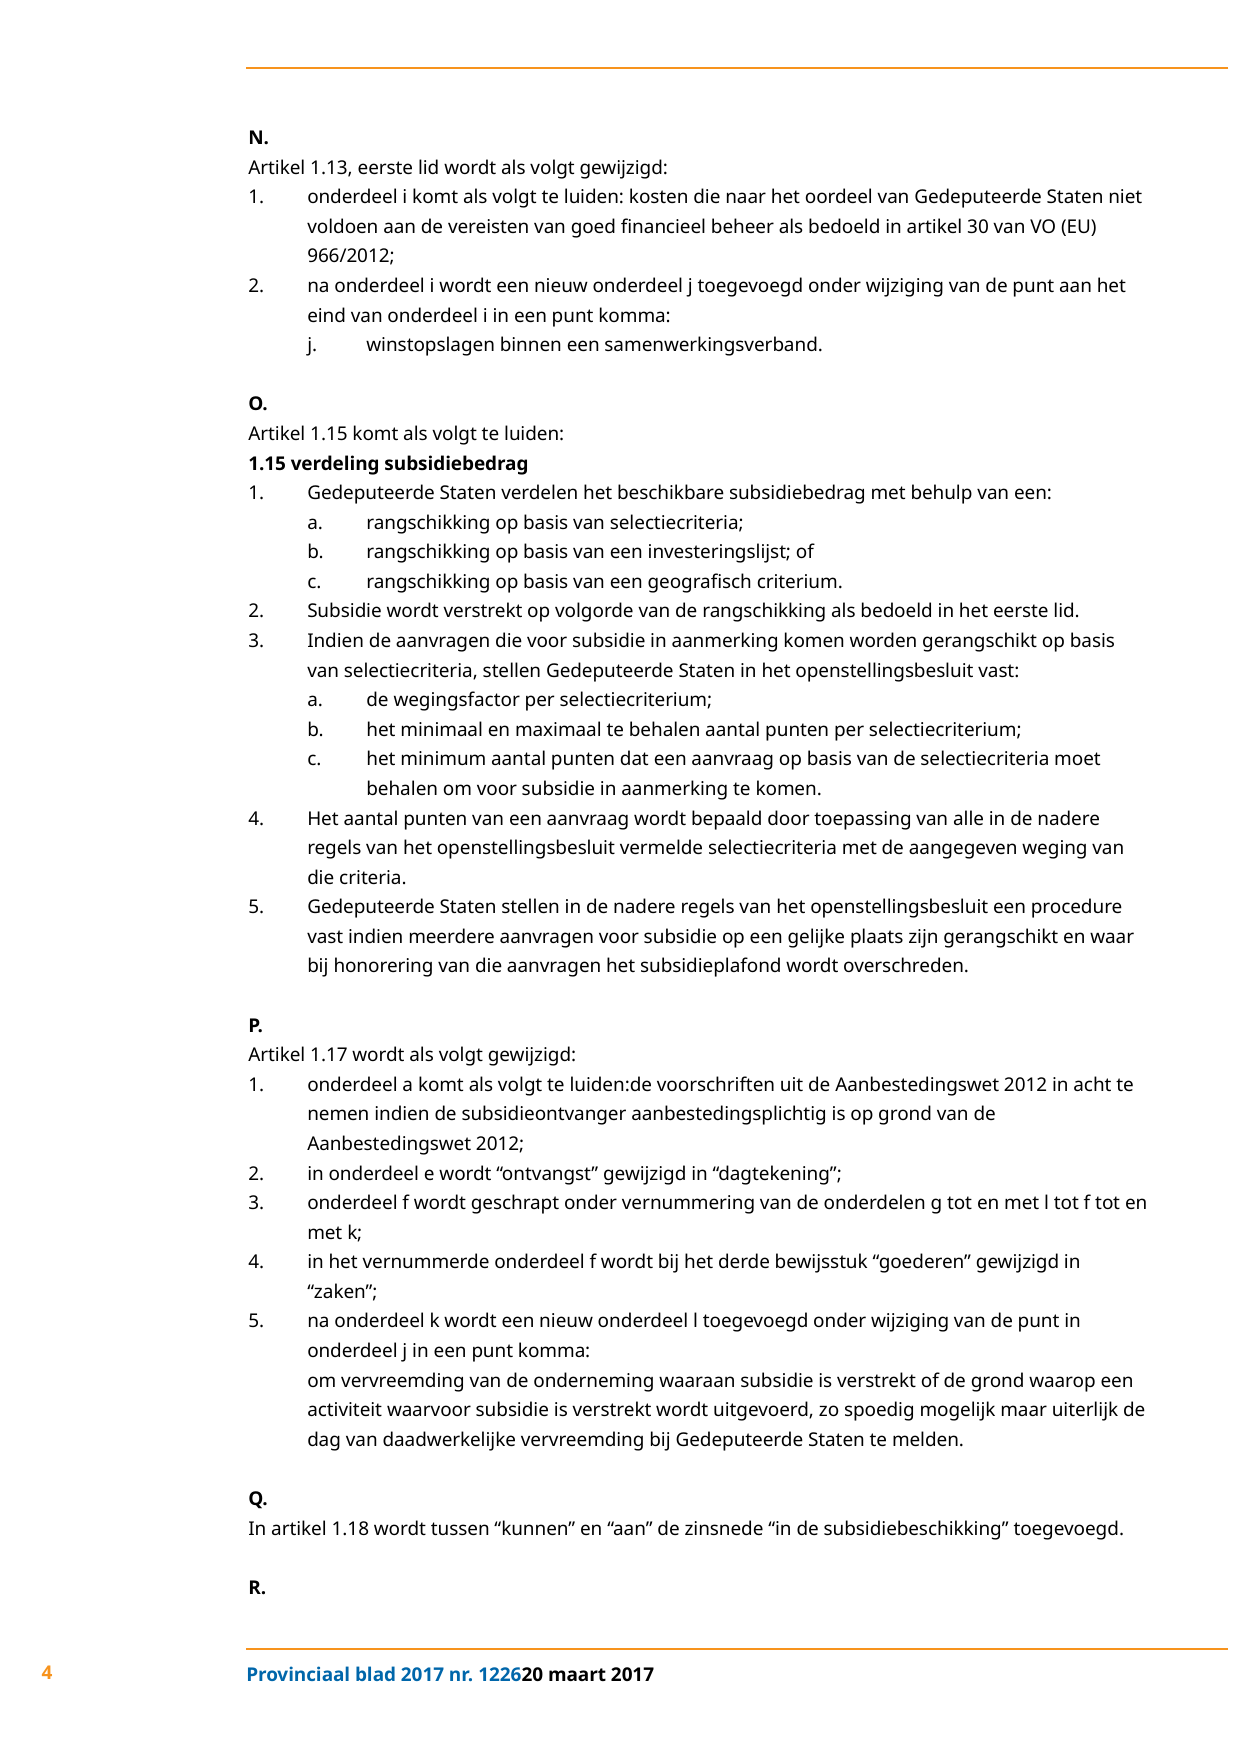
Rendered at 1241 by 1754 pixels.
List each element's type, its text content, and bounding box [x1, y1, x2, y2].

text Artikel 1.13, eerste lid wordt als volgt gewijzigd: [248, 154, 1152, 180]
picture [41, 47, 231, 172]
list het minimaal en maximaal te behalen aantal punten per selectiecriterium; [307, 716, 1152, 742]
list na onderdeel k wordt een nieuw onderdeel l toegevoegd onder wijziging van de punt in onderdeel j in een punt komma: [248, 1308, 1152, 1363]
list winstopslagen binnen een samenwerkingsverband. [307, 331, 1152, 357]
list de wegingsfactor per selectiecriterium; [307, 686, 1152, 712]
list na onderdeel i wordt een nieuw onderdeel j toegevoegd onder wijziging van de punt aan het eind van onderdeel i in een punt komma: [248, 272, 1152, 328]
text P. [248, 1012, 1152, 1038]
list Indien de aanvragen die voor subsidie in aanmerking komen worden gerangschikt op basis van selectiecriteria, stellen Gedeputeerde Staten in het openstellingsbesluit vast: [248, 627, 1152, 683]
text Q. [248, 1485, 1152, 1511]
text N. [248, 124, 1152, 150]
list Gedeputeerde Staten verdelen het beschikbare subsidiebedrag met behulp van een: [248, 479, 1152, 505]
list rangschikking op basis van selectiecriteria; [307, 509, 1152, 535]
list onderdeel f wordt geschrapt onder vernummering van de onderdelen g tot en met l tot f tot en met k; [248, 1189, 1152, 1245]
list onderdeel a komt als volgt te luiden:de voorschriften uit de Aanbestedingswet 2012 in acht te nemen indien de subsidieontvanger aanbestedingsplichtig is op grond van de Aanbestedingswet 2012; [248, 1071, 1152, 1156]
text In artikel 1.18 wordt tussen “kunnen” en “aan” de zinsnede “in de subsidiebeschikking” toegevoegd. [248, 1515, 1152, 1541]
list in het vernummerde onderdeel f wordt bij het derde bewijsstuk “goederen” gewijzigd in “zaken”; [248, 1248, 1152, 1304]
list Subsidie wordt verstrekt op volgorde van de rangschikking als bedoeld in het eerste lid. [248, 598, 1152, 623]
text 1.15 verdeling subsidiebedrag [248, 450, 1152, 476]
list rangschikking op basis van een investeringslijst; of [307, 538, 1152, 564]
text R. [248, 1574, 1152, 1600]
text Artikel 1.15 komt als volgt te luiden: [248, 420, 1152, 446]
list in onderdeel e wordt “ontvangst” gewijzigd in “dagtekening”; [248, 1160, 1152, 1186]
list Gedeputeerde Staten stellen in de nadere regels van het openstellingsbesluit een procedure vast indien meerdere aanvragen voor subsidie op een gelijke plaats zijn gerangschikt en waar bij honorering van die aanvragen het subsidieplafond wordt overschreden. [248, 893, 1152, 978]
text Artikel 1.17 wordt als volgt gewijzigd: [248, 1041, 1152, 1067]
list het minimum aantal punten dat een aanvraag op basis van de selectiecriteria moet behalen om voor subsidie in aanmerking te komen. [307, 746, 1152, 801]
list Het aantal punten van een aanvraag wordt bepaald door toepassing van alle in de nadere regels van het openstellingsbesluit vermelde selectiecriteria met de aangegeven weging van die criteria. [248, 805, 1152, 890]
list rangschikking op basis van een geografisch criterium. [307, 568, 1152, 594]
text O. [248, 391, 1152, 416]
list om vervreemding van de onderneming waaraan subsidie is verstrekt of de grond waarop een activiteit waarvoor subsidie is verstrekt wordt uitgevoerd, zo spoedig mogelijk maar uiterlijk de dag van daadwerkelijke vervreemding bij Gedeputeerde Staten te melden. [248, 1367, 1152, 1452]
list onderdeel i komt als volgt te luiden: kosten die naar het oordeel van Gedeputeerde Staten niet voldoen aan de vereisten van goed financieel beheer als bedoeld in artikel 30 van VO (EU) 966/2012; [248, 183, 1152, 268]
